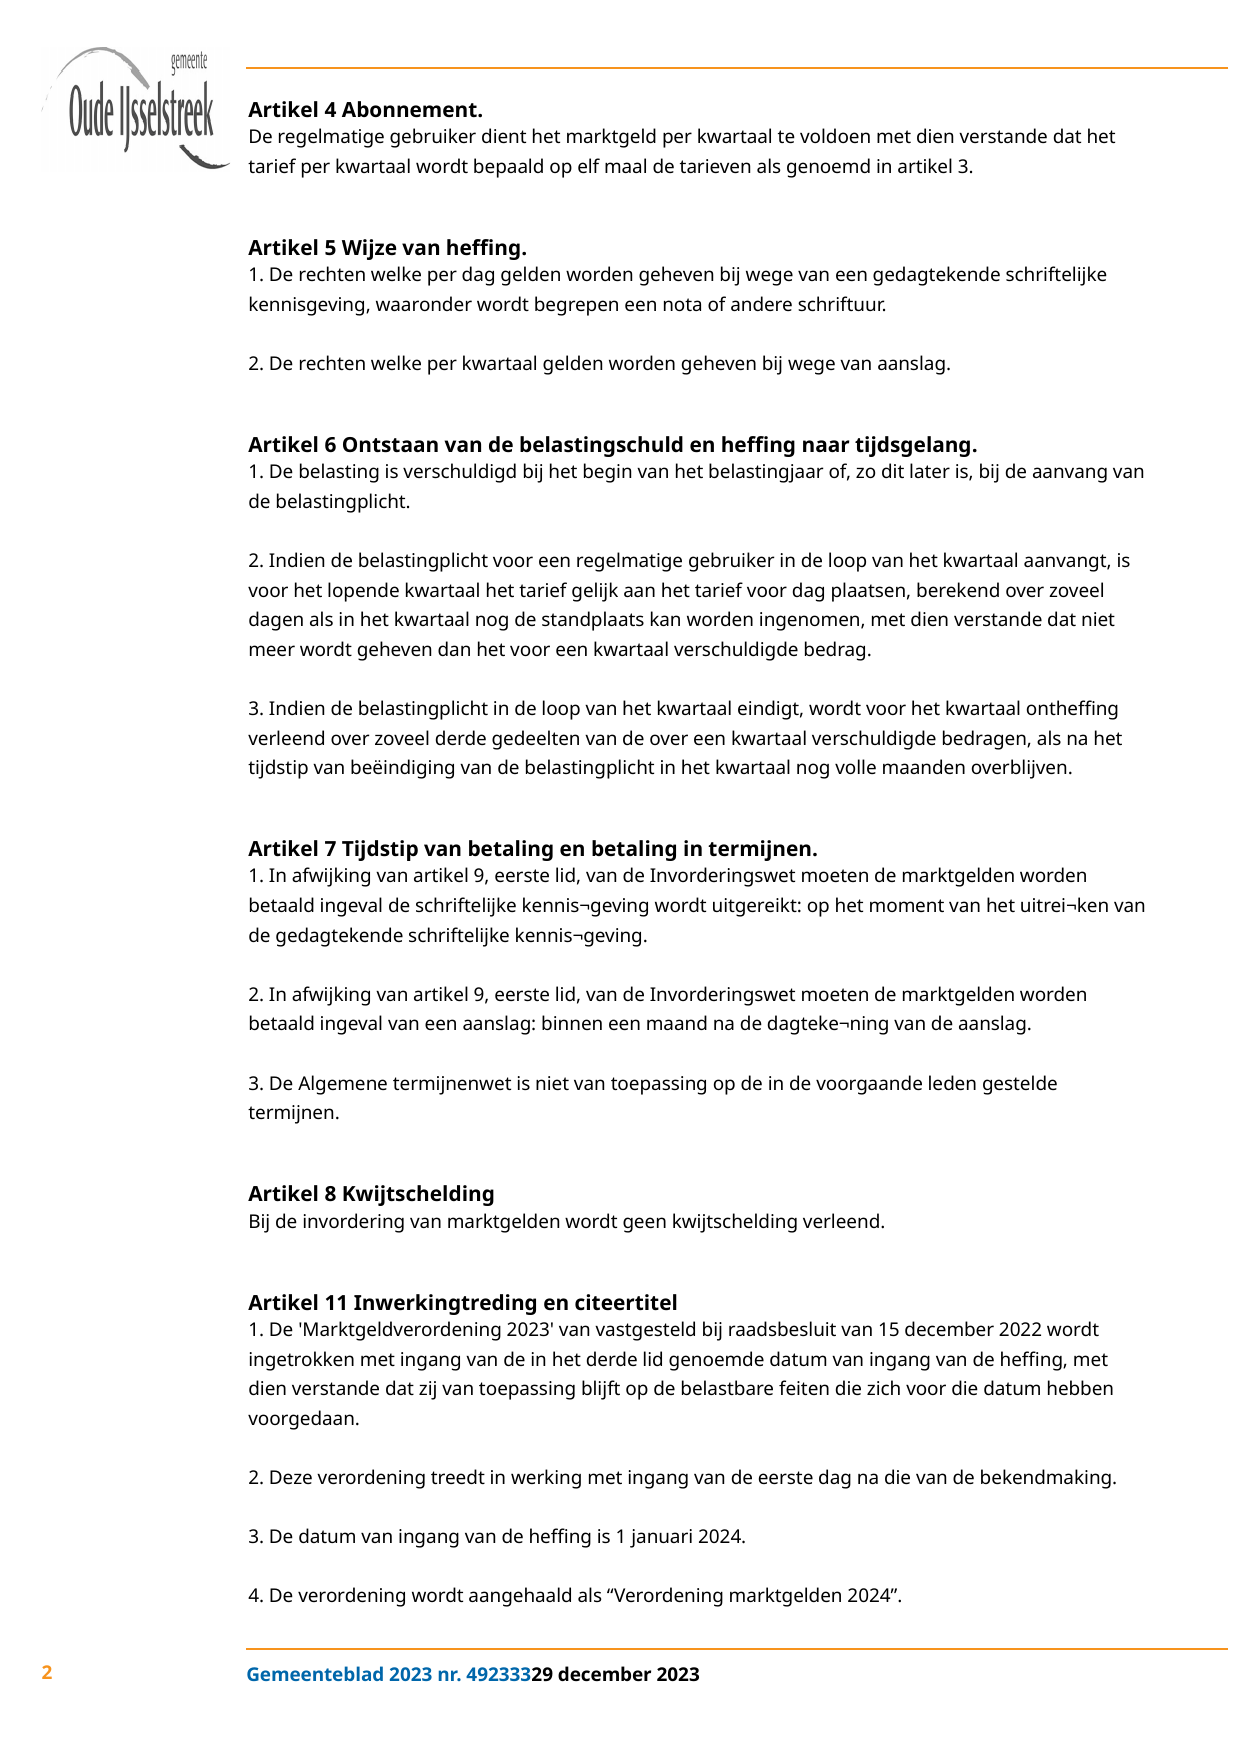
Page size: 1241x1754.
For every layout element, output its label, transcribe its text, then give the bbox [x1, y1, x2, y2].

text meer wordt geheven dan het voor een kwartaal verschuldigde bedrag. [248, 636, 1152, 662]
text 1. De belasting is verschuldigd bij het begin van het belastingjaar of, zo dit later is, bij de aanvang van [248, 458, 1152, 484]
text De regelmatige gebruiker dient het marktgeld per kwartaal te voldoen met dien verstande dat het tarief per kwartaal wordt bepaald op elf maal de tarieven als genoemd in artikel 3. [248, 123, 1152, 178]
text dien verstande dat zij van toepassing blijft op de belastbare feiten die zich voor die datum hebben [248, 1375, 1152, 1401]
text 1. In afwijking van artikel 9, eerste lid, van de Invorderingswet moeten de marktgelden worden betaald ingeval de schriftelijke kennis¬geving wordt uitgereikt: op het moment van het uitrei¬ken van de gedagtekende schriftelijke kennis¬geving. [248, 863, 1152, 948]
text voor het lopende kwartaal het tarief gelijk aan het tarief voor dag plaatsen, berekend over zoveel [248, 577, 1152, 602]
text Bij de invordering van marktgelden wordt geen kwijtschelding verleend. [248, 1208, 1152, 1233]
text tijdstip van beëindiging van de belastingplicht in het kwartaal nog volle maanden overblijven. [248, 754, 1152, 780]
text Artikel 6 Ontstaan van de belastingschuld en heffing naar tijdsgelang. [248, 430, 1152, 458]
text 2. Deze verordening treedt in werking met ingang van de eerste dag na die van de bekendmaking. [248, 1464, 1152, 1490]
text 2. In afwijking van artikel 9, eerste lid, van de Invorderingswet moeten de marktgelden worden betaald ingeval van een aanslag: binnen een maand na de dagteke¬ning van de aanslag. [248, 981, 1152, 1036]
text Artikel 4 Abonnement. [248, 95, 1152, 123]
text 3. De Algemene termijnenwet is niet van toepassing op de in de voorgaande leden gestelde termijnen. [248, 1070, 1152, 1125]
text Artikel 8 Kwijtschelding [248, 1179, 1152, 1208]
text 1. De rechten welke per dag gelden worden geheven bij wege van een gedagtekende schriftelijke [248, 261, 1152, 287]
text Artikel 5 Wijze van heffing. [248, 233, 1152, 261]
picture [41, 47, 231, 172]
text 3. De datum van ingang van de heffing is 1 januari 2024. [248, 1523, 1152, 1549]
text kennisgeving, waaronder wordt begrepen een nota of andere schriftuur. [248, 291, 1152, 317]
text Artikel 11 Inwerkingtreding en citeertitel [248, 1288, 1152, 1316]
text voorgedaan. [248, 1405, 1152, 1431]
text Artikel 7 Tijdstip van betaling en betaling in termijnen. [248, 834, 1152, 863]
text ingetrokken met ingang van de in het derde lid genoemde datum van ingang van de heffing, met [248, 1346, 1152, 1372]
text 3. Indien de belastingplicht in de loop van het kwartaal eindigt, wordt voor het kwartaal ontheffing [248, 695, 1152, 721]
text 4. De verordening wordt aangehaald als “Verordening marktgelden 2024”. [248, 1582, 1152, 1608]
text 2. De rechten welke per kwartaal gelden worden geheven bij wege van aanslag. [248, 350, 1152, 376]
text dagen als in het kwartaal nog de standplaats kan worden ingenomen, met dien verstande dat niet [248, 606, 1152, 632]
text verleend over zoveel derde gedeelten van de over een kwartaal verschuldigde bedragen, als na het [248, 725, 1152, 750]
text 1. De 'Marktgeldverordening 2023' van vastgesteld bij raadsbesluit van 15 december 2022 wordt [248, 1316, 1152, 1342]
text 2. Indien de belastingplicht voor een regelmatige gebruiker in de loop van het kwartaal aanvangt, is [248, 547, 1152, 573]
text de belastingplicht. [248, 488, 1152, 514]
